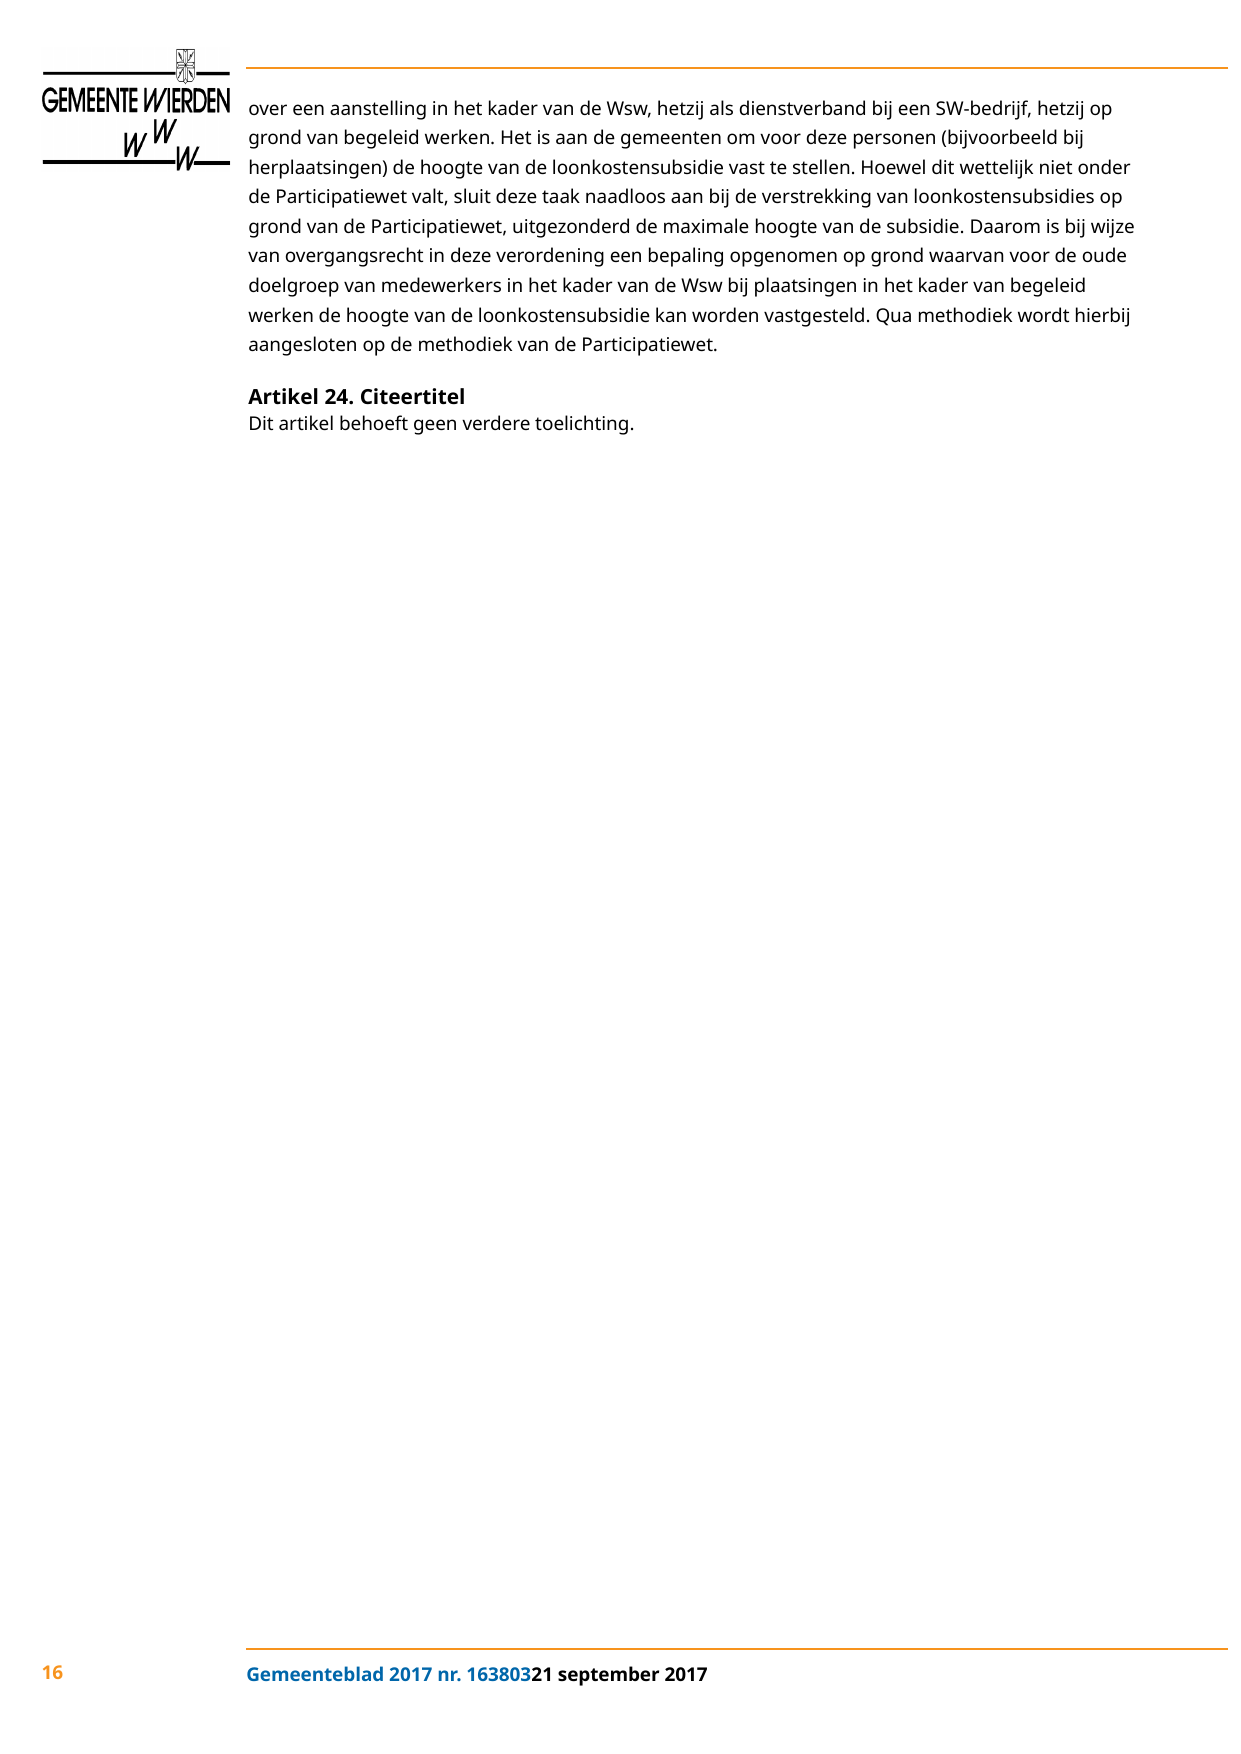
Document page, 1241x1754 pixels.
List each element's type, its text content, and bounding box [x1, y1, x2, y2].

text Dit artikel behoeft geen verdere toelichting. [248, 410, 1152, 436]
text Artikel 24. Citeertitel [248, 382, 1152, 410]
picture [41, 47, 231, 172]
text over een aanstelling in het kader van de Wsw, hetzij als dienstverband bij een SW-bedrijf, hetzij op grond van begeleid werken. Het is aan de gemeenten om voor deze personen (bijvoorbeeld bij herplaatsingen) de hoogte van de loonkostensubsidie vast te stellen. Hoewel dit wettelijk niet onder de Participatiewet valt, sluit deze taak naadloos aan bij de verstrekking van loonkostensubsidies op grond van de Participatiewet, uitgezonderd de maximale hoogte van de subsidie. Daarom is bij wijze van overgangsrecht in deze verordening een bepaling opgenomen op grond waarvan voor de oude doelgroep van medewerkers in het kader van de Wsw bij plaatsingen in het kader van begeleid werken de hoogte van de loonkostensubsidie kan worden vastgesteld. Qua methodiek wordt hierbij aangesloten op de methodiek van de Participatiewet. [248, 95, 1152, 357]
